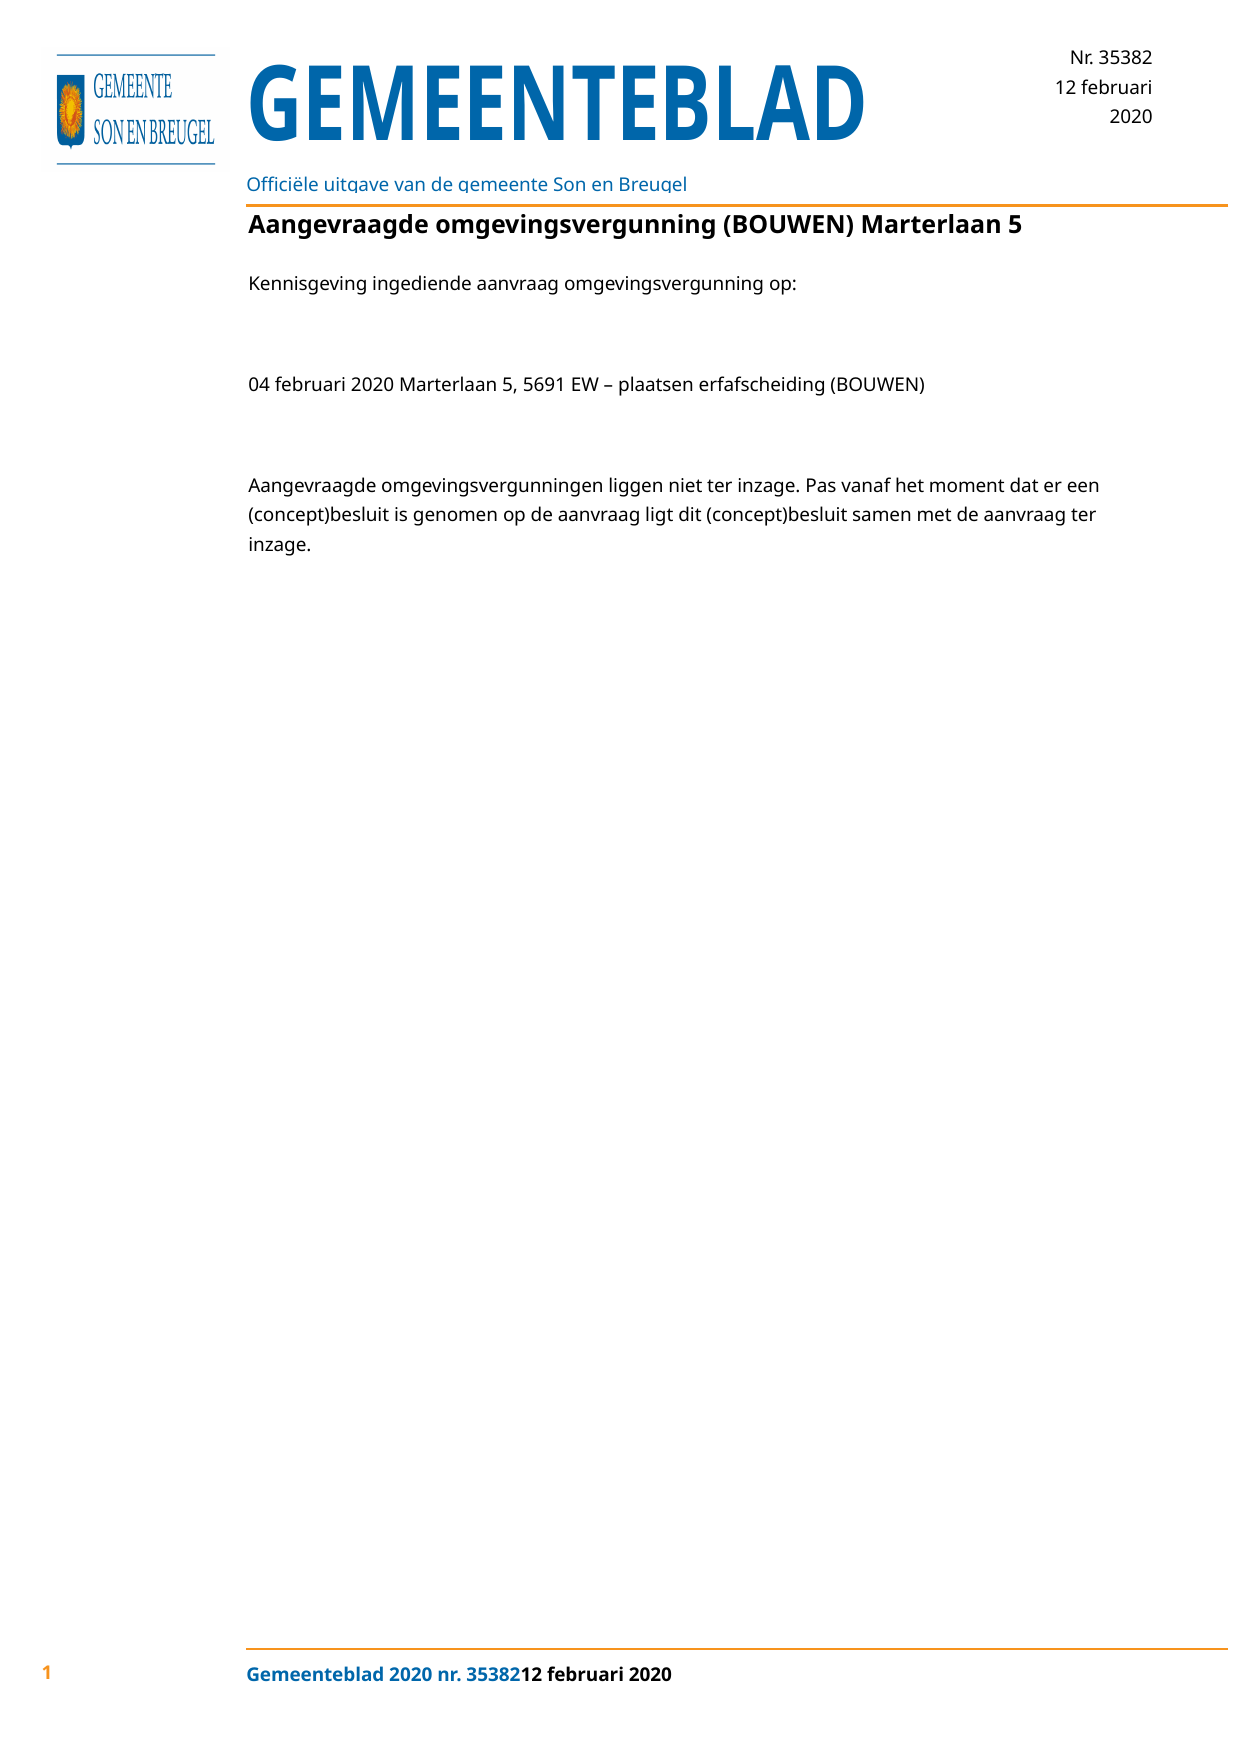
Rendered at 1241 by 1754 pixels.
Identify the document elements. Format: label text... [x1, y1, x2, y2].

picture [41, 47, 231, 172]
text Aangevraagde omgevingsvergunningen liggen niet ter inzage. Pas vanaf het moment dat er een (concept)besluit is genomen op de aanvraag ligt dit (concept)besluit samen met de aanvraag ter inzage. [248, 472, 1152, 557]
text Aangevraagde omgevingsvergunning (BOUWEN) Marterlaan 5 [248, 207, 1152, 241]
text Kennisgeving ingediende aanvraag omgevingsvergunning op: [248, 270, 1152, 296]
text 04 februari 2020 Marterlaan 5, 5691 EW – plaatsen erfafscheiding (BOUWEN) [248, 371, 1152, 397]
